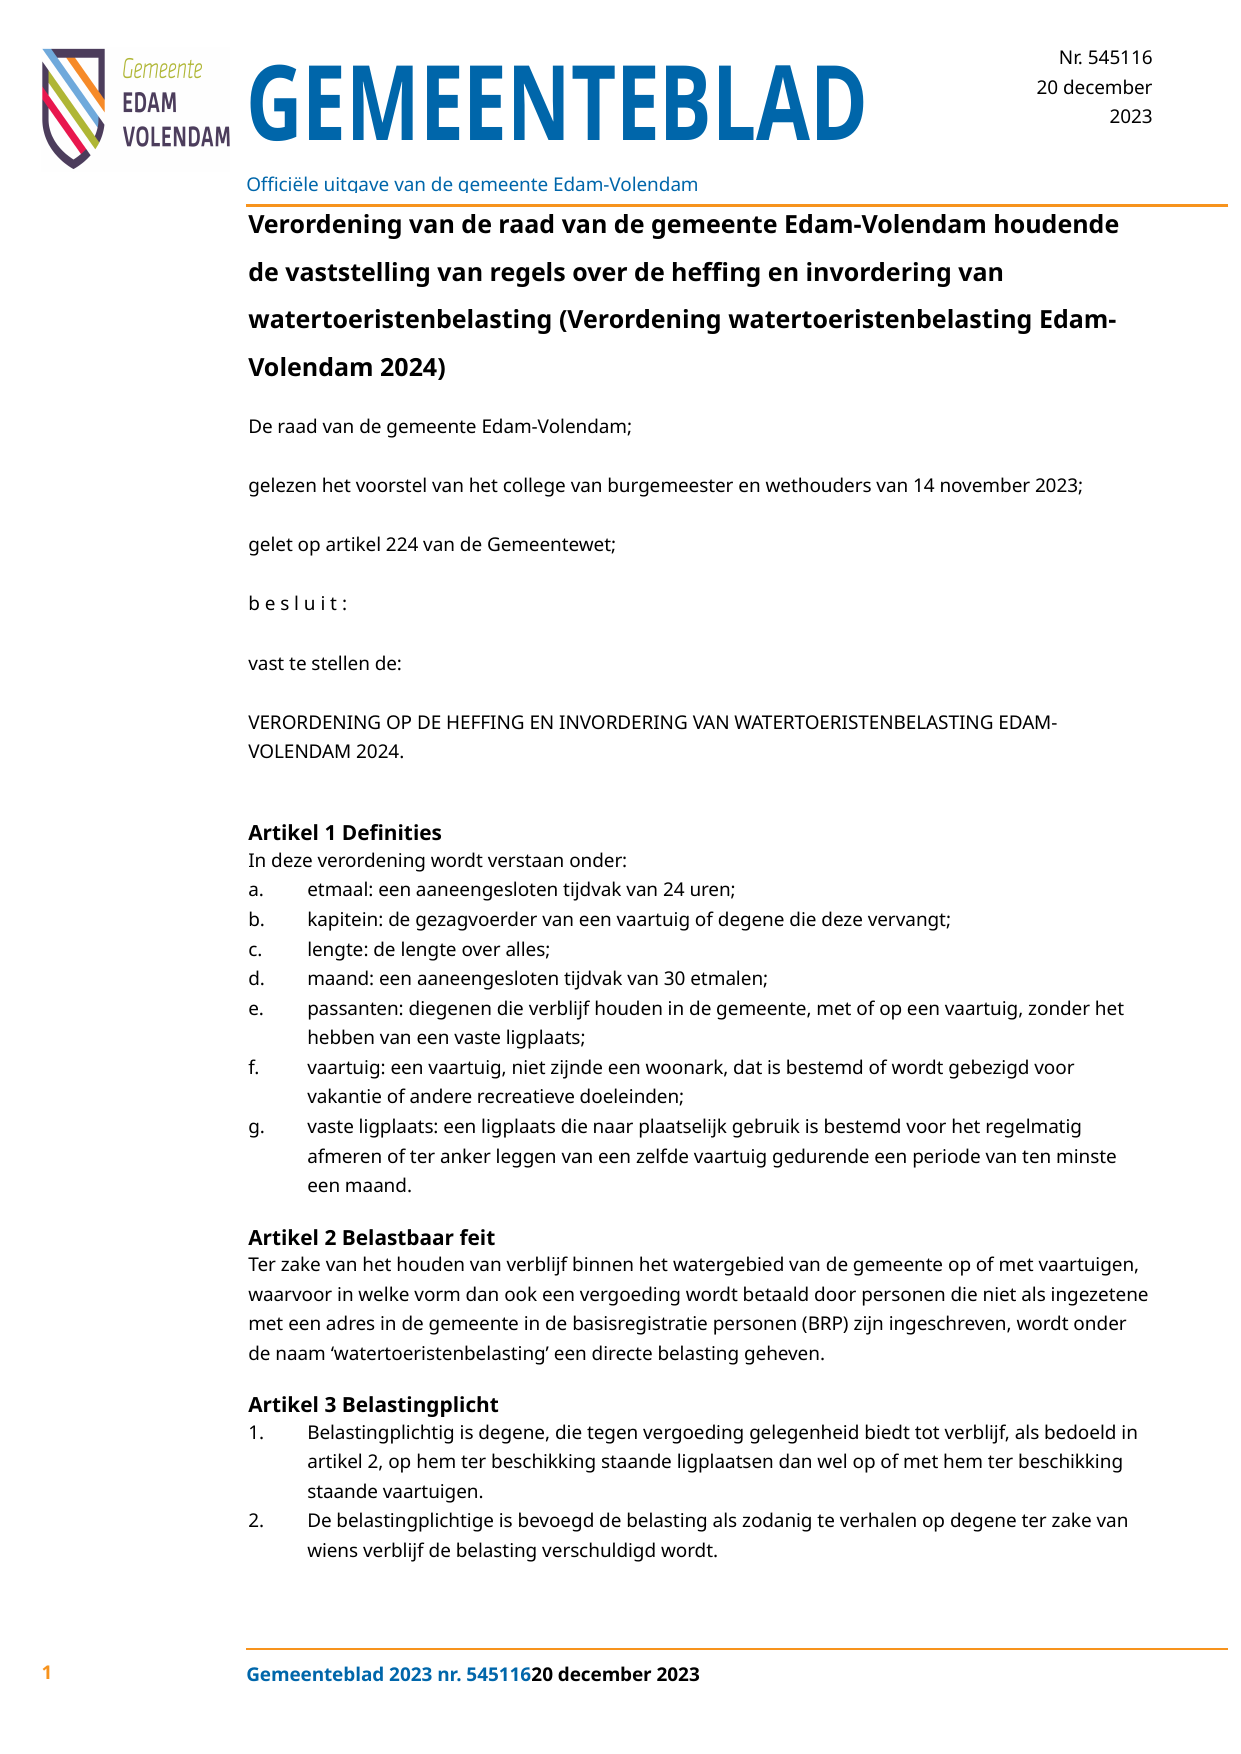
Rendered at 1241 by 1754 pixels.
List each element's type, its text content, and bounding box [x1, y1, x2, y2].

text b e s l u i t : [248, 591, 1152, 616]
text vast te stellen de: [248, 650, 1152, 676]
text gelet op artikel 224 van de Gemeentewet; [248, 531, 1152, 557]
text Ter zake van het houden van verblijf binnen het watergebied van de gemeente op of met vaartuigen, waarvoor in welke vorm dan ook een vergoeding wordt betaald door personen die niet als ingezetene met een adres in de gemeente in de basisregistratie personen (BRP) zijn ingeschreven, wordt onder de naam ‘watertoeristenbelasting’ een directe belasting geheven. [248, 1251, 1152, 1366]
text Verordening van de raad van de gemeente Edam-Volendam houdende de vaststelling van regels over de heffing en invordering van watertoeristenbelasting (Verordening watertoeristenbelasting Edam-Volendam 2024) [248, 207, 1152, 384]
text gelezen het voorstel van het college van burgemeester en wethouders van 14 november 2023; [248, 472, 1152, 498]
list passanten: diegenen die verblijf houden in de gemeente, met of op een vaartuig, zonder het hebben van een vaste ligplaats; [248, 995, 1152, 1050]
list maand: een aaneengesloten tijdvak van 30 etmalen; [248, 965, 1152, 991]
text De raad van de gemeente Edam-Volendam; [248, 413, 1152, 439]
list etmaal: een aaneengesloten tijdvak van 24 uren; [248, 877, 1152, 902]
list vaste ligplaats: een ligplaats die naar plaatselijk gebruik is bestemd voor het regelmatig afmeren of ter anker leggen van een zelfde vaartuig gedurende een periode van ten minste een maand. [248, 1113, 1152, 1198]
list kapitein: de gezagvoerder van een vaartuig of degene die deze vervangt; [248, 906, 1152, 932]
list vaartuig: een vaartuig, niet zijnde een woonark, dat is bestemd of wordt gebezigd voor vakantie of andere recreatieve doeleinden; [248, 1054, 1152, 1109]
text Artikel 3 Belastingplicht [248, 1390, 1152, 1419]
list Belastingplichtig is degene, die tegen vergoeding gelegenheid biedt tot verblijf, als bedoeld in artikel 2, op hem ter beschikking staande ligplaatsen dan wel op of met hem ter beschikking staande vaartuigen. [248, 1419, 1152, 1504]
text Artikel 1 Definities [248, 818, 1152, 847]
list lengte: de lengte over alles; [248, 936, 1152, 961]
picture [41, 47, 231, 172]
text VERORDENING OP DE HEFFING EN INVORDERING VAN WATERTOERISTENBELASTING EDAM-VOLENDAM 2024. [248, 709, 1152, 764]
text In deze verordening wordt verstaan onder: [248, 847, 1152, 873]
text Artikel 2 Belastbaar feit [248, 1223, 1152, 1251]
list De belastingplichtige is bevoegd de belasting als zodanig te verhalen op degene ter zake van wiens verblijf de belasting verschuldigd wordt. [248, 1508, 1152, 1563]
